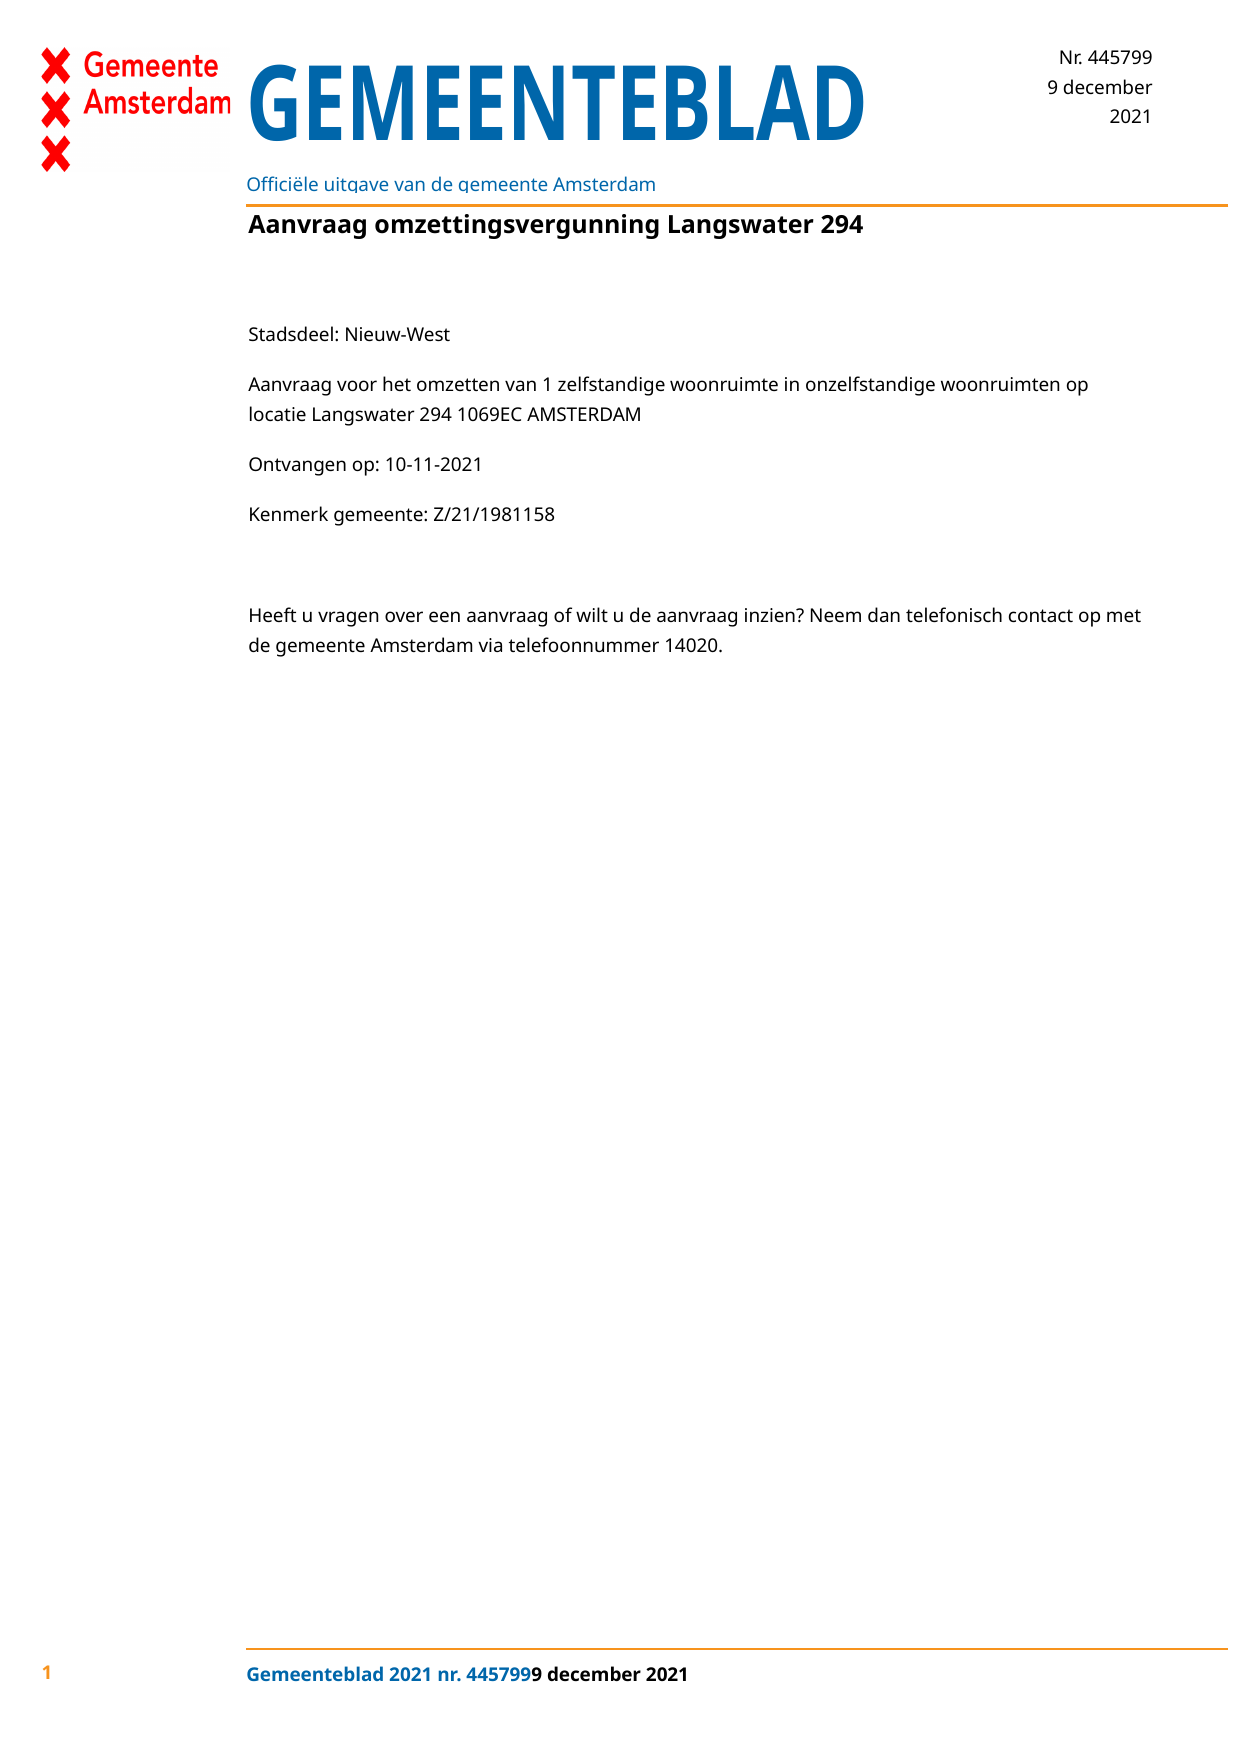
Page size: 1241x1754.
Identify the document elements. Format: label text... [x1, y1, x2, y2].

text Stadsdeel: Nieuw-West [248, 321, 1152, 346]
text Aanvraag voor het omzetten van 1 zelfstandige woonruimte in onzelfstandige woonruimten op locatie Langswater 294 1069EC AMSTERDAM [248, 371, 1152, 426]
text Kenmerk gemeente: Z/21/1981158 [248, 502, 1152, 527]
text Ontvangen op: 10-11-2021 [248, 451, 1152, 477]
picture [41, 47, 231, 172]
text Aanvraag omzettingsvergunning Langswater 294 [248, 207, 1152, 241]
text Heeft u vragen over een aanvraag of wilt u de aanvraag inzien? Neem dan telefonisch contact op met de gemeente Amsterdam via telefoonnummer 14020. [248, 602, 1152, 658]
